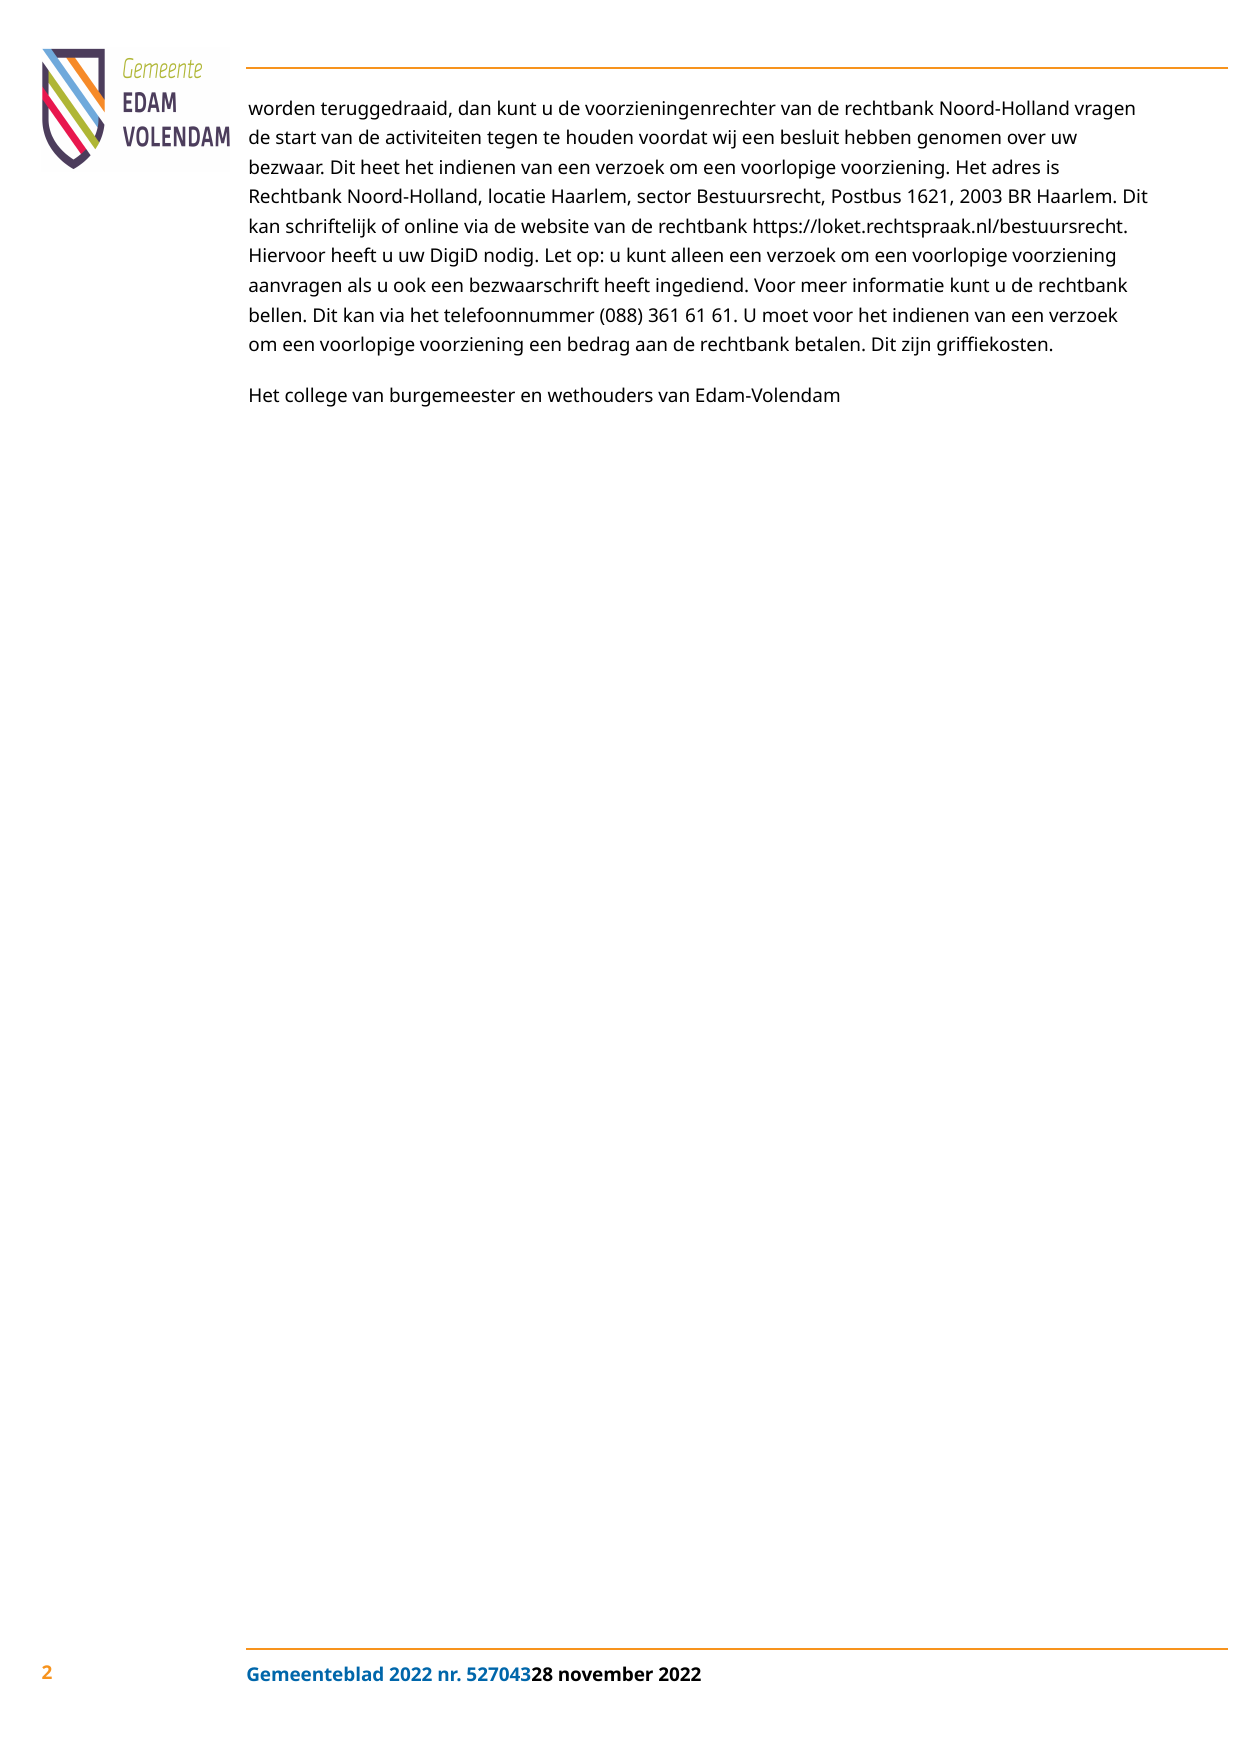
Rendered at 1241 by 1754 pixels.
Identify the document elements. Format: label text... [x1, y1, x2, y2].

text Het college van burgemeester en wethouders van Edam-Volendam [248, 382, 1152, 408]
picture [41, 47, 231, 172]
text worden teruggedraaid, dan kunt u de voorzieningenrechter van de rechtbank Noord-Holland vragen de start van de activiteiten tegen te houden voordat wij een besluit hebben genomen over uw bezwaar. Dit heet het indienen van een verzoek om een voorlopige voorziening. Het adres is Rechtbank Noord-Holland, locatie Haarlem, sector Bestuursrecht, Postbus 1621, 2003 BR Haarlem. Dit kan schriftelijk of online via de website van de rechtbank https://loket.rechtspraak.nl/bestuursrecht. Hiervoor heeft u uw DigiD nodig. Let op: u kunt alleen een verzoek om een voorlopige voorziening aanvragen als u ook een bezwaarschrift heeft ingediend. Voor meer informatie kunt u de rechtbank bellen. Dit kan via het telefoonnummer (088) 361 61 61. U moet voor het indienen van een verzoek om een voorlopige voorziening een bedrag aan de rechtbank betalen. Dit zijn griffiekosten. [248, 95, 1152, 357]
